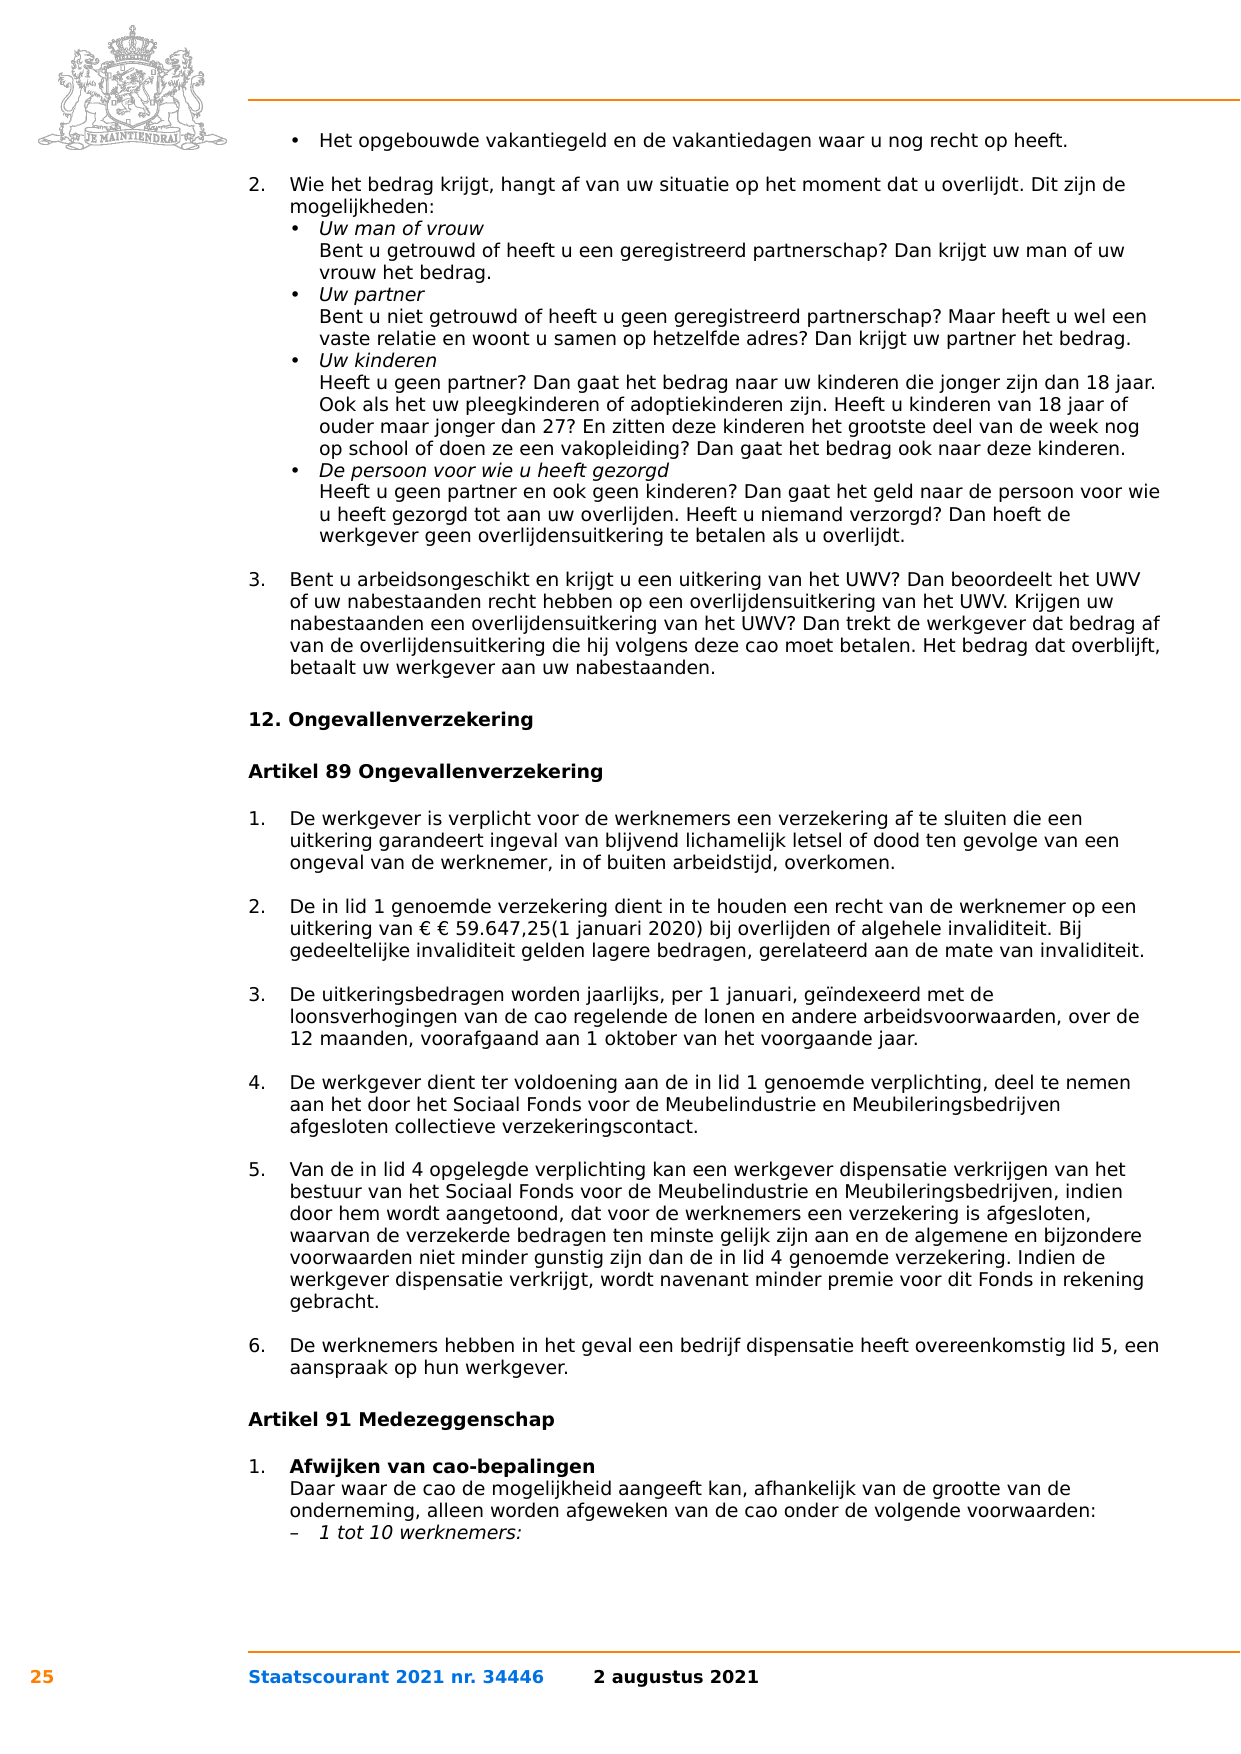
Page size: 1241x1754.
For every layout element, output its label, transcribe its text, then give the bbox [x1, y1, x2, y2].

text Bent u niet getrouwd of heeft u geen geregistreerd partnerschap? Maar heeft u wel een vaste relatie en woont u samen op hetzelfde adres? Dan krijgt uw partner het bedrag. [319, 306, 1163, 349]
subtitle Artikel 91 Medezeggenschap [248, 1409, 1163, 1431]
text • Het opgebouwde vakantiegeld en de vakantiedagen waar u nog recht op heeft. [289, 130, 1163, 152]
text Heeft u geen partner en ook geen kinderen? Dan gaat het geld naar de persoon voor wie u heeft gezorgd tot aan uw overlijden. Heeft u niemand verzorgd? Dan hoeft de werkgever geen overlijdensuitkering te betalen als u overlijdt. [319, 481, 1163, 547]
text 6. De werknemers hebben in het geval een bedrijf dispensatie heeft overeenkomstig lid 5, een aanspraak op hun werkgever. [248, 1335, 1163, 1379]
text Bent u getrouwd of heeft u een geregistreerd partnerschap? Dan krijgt uw man of uw vrouw het bedrag. [319, 240, 1163, 284]
text – 1 tot 10 werknemers: [289, 1522, 1163, 1544]
text Daar waar de cao de mogelijkheid aangeeft kan, afhankelijk van de grootte van de onderneming, alleen worden afgeweken van de cao onder de volgende voorwaarden: [289, 1478, 1163, 1522]
text • De persoon voor wie u heeft gezorgd [289, 459, 1163, 481]
text 1. De werkgever is verplicht voor de werknemers een verzekering af te sluiten die een uitkering garandeert ingeval van blijvend lichamelijk letsel of dood ten gevolge van een ongeval van de werknemer, in of buiten arbeidstijd, overkomen. [248, 808, 1163, 874]
picture [38, 25, 227, 150]
text 1. Afwijken van cao-bepalingen [248, 1456, 1163, 1478]
text • Uw partner [289, 284, 1163, 306]
text 3. De uitkeringsbedragen worden jaarlijks, per 1 januari, geïndexeerd met de loonsverhogingen van de cao regelende de lonen en andere arbeidsvoorwaarden, over de 12 maanden, voorafgaand aan 1 oktober van het voorgaande jaar. [248, 984, 1163, 1050]
text 4. De werkgever dient ter voldoening aan de in lid 1 genoemde verplichting, deel te nemen aan het door het Sociaal Fonds voor de Meubelindustrie en Meubileringsbedrijven afgesloten collectieve verzekeringscontact. [248, 1072, 1163, 1137]
text • Uw man of vrouw [289, 218, 1163, 240]
subtitle 12. Ongevallenverzekering [248, 709, 1163, 731]
text Heeft u geen partner? Dan gaat het bedrag naar uw kinderen die jonger zijn dan 18 jaar. Ook als het uw pleegkinderen of adoptiekinderen zijn. Heeft u kinderen van 18 jaar of ouder maar jonger dan 27? En zitten deze kinderen het grootste deel van de week nog op school of doen ze een vakopleiding? Dan gaat het bedrag ook naar deze kinderen. [319, 372, 1163, 459]
text 2. De in lid 1 genoemde verzekering dient in te houden een recht van de werknemer op een uitkering van € € 59.647,25(1 januari 2020) bij overlijden of algehele invaliditeit. Bij gedeeltelijke invaliditeit gelden lagere bedragen, gerelateerd aan de mate van invaliditeit. [248, 896, 1163, 962]
text 5. Van de in lid 4 opgelegde verplichting kan een werkgever dispensatie verkrijgen van het bestuur van het Sociaal Fonds voor de Meubelindustrie en Meubileringsbedrijven, indien door hem wordt aangetoond, dat voor de werknemers een verzekering is afgesloten, waarvan de verzekerde bedragen ten minste gelijk zijn aan en de algemene en bijzondere voorwaarden niet minder gunstig zijn dan de in lid 4 genoemde verzekering. Indien de werkgever dispensatie verkrijgt, wordt navenant minder premie voor dit Fonds in rekening gebracht. [248, 1159, 1163, 1313]
text 3. Bent u arbeidsongeschikt en krijgt u een uitkering van het UWV? Dan beoordeelt het UWV of uw nabestaanden recht hebben op een overlijdensuitkering van het UWV. Krijgen uw nabestaanden een overlijdensuitkering van het UWV? Dan trekt de werkgever dat bedrag af van de overlijdensuitkering die hij volgens deze cao moet betalen. Het bedrag dat overblijft, betaalt uw werkgever aan uw nabestaanden. [248, 569, 1163, 679]
text • Uw kinderen [289, 349, 1163, 372]
text 2. Wie het bedrag krijgt, hangt af van uw situatie op het moment dat u overlijdt. Dit zijn de mogelijkheden: [248, 174, 1163, 218]
subtitle Artikel 89 Ongevallenverzekering [248, 761, 1163, 783]
